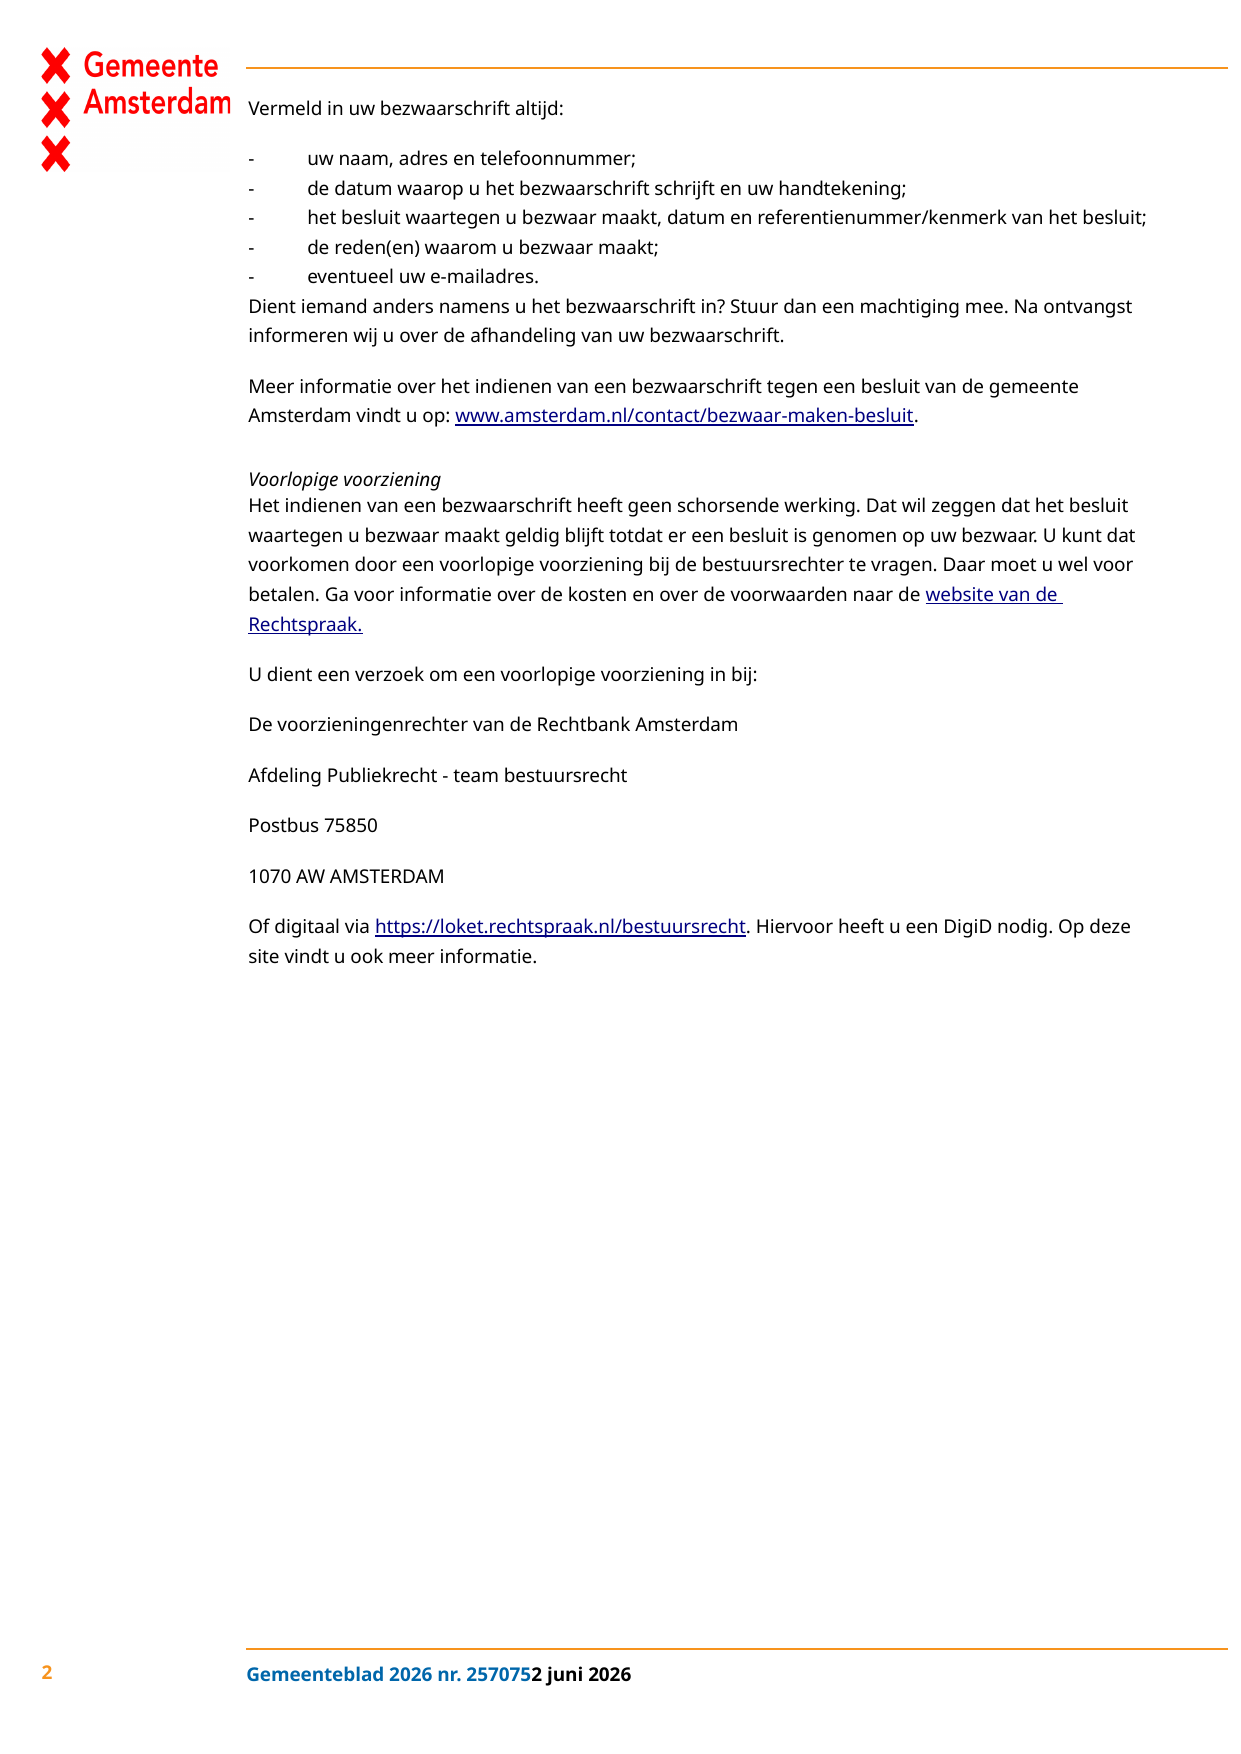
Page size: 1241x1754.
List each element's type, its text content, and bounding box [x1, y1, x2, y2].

list het besluit waartegen u bezwaar maakt, datum en referentienummer/kenmerk van het besluit; [248, 204, 1152, 230]
picture [41, 47, 231, 172]
list de datum waarop u het bezwaarschrift schrijft en uw handtekening; [248, 175, 1152, 201]
text Vermeld in uw bezwaarschrift altijd: [248, 95, 1152, 121]
text De voorzieningenrechter van de Rechtbank Amsterdam [248, 712, 1152, 737]
text Meer informatie over het indienen van een bezwaarschrift tegen een besluit van de gemeente Amsterdam vindt u op: www.amsterdam.nl/contact/bezwaar-maken-besluit. [248, 373, 1152, 428]
text Het indienen van een bezwaarschrift heeft geen schorsende werking. Dat wil zeggen dat het besluit waartegen u bezwaar maakt geldig blijft totdat er een besluit is genomen op uw bezwaar. U kunt dat voorkomen door een voorlopige voorziening bij de bestuursrechter te vragen. Daar moet u wel voor betalen. Ga voor informatie over de kosten en over de voorwaarden naar de website van de Rechtspraak. [248, 492, 1152, 636]
list de reden(en) waarom u bezwaar maakt; [248, 234, 1152, 260]
list uw naam, adres en telefoonnummer; [248, 145, 1152, 171]
list eventueel uw e-mailadres. [248, 263, 1152, 289]
text Of digitaal via https://loket.rechtspraak.nl/bestuursrecht. Hiervoor heeft u een DigiD nodig. Op deze site vindt u ook meer informatie. [248, 913, 1152, 968]
text Postbus 75850 [248, 812, 1152, 838]
text 1070 AW AMSTERDAM [248, 863, 1152, 888]
text U dient een verzoek om een voorlopige voorziening in bij: [248, 661, 1152, 687]
text Afdeling Publiekrecht - team bestuursrecht [248, 762, 1152, 788]
text Dient iemand anders namens u het bezwaarschrift in? Stuur dan een machtiging mee. Na ontvangst informeren wij u over de afhandeling van uw bezwaarschrift. [248, 293, 1152, 348]
text Voorlopige voorziening [248, 467, 1152, 492]
